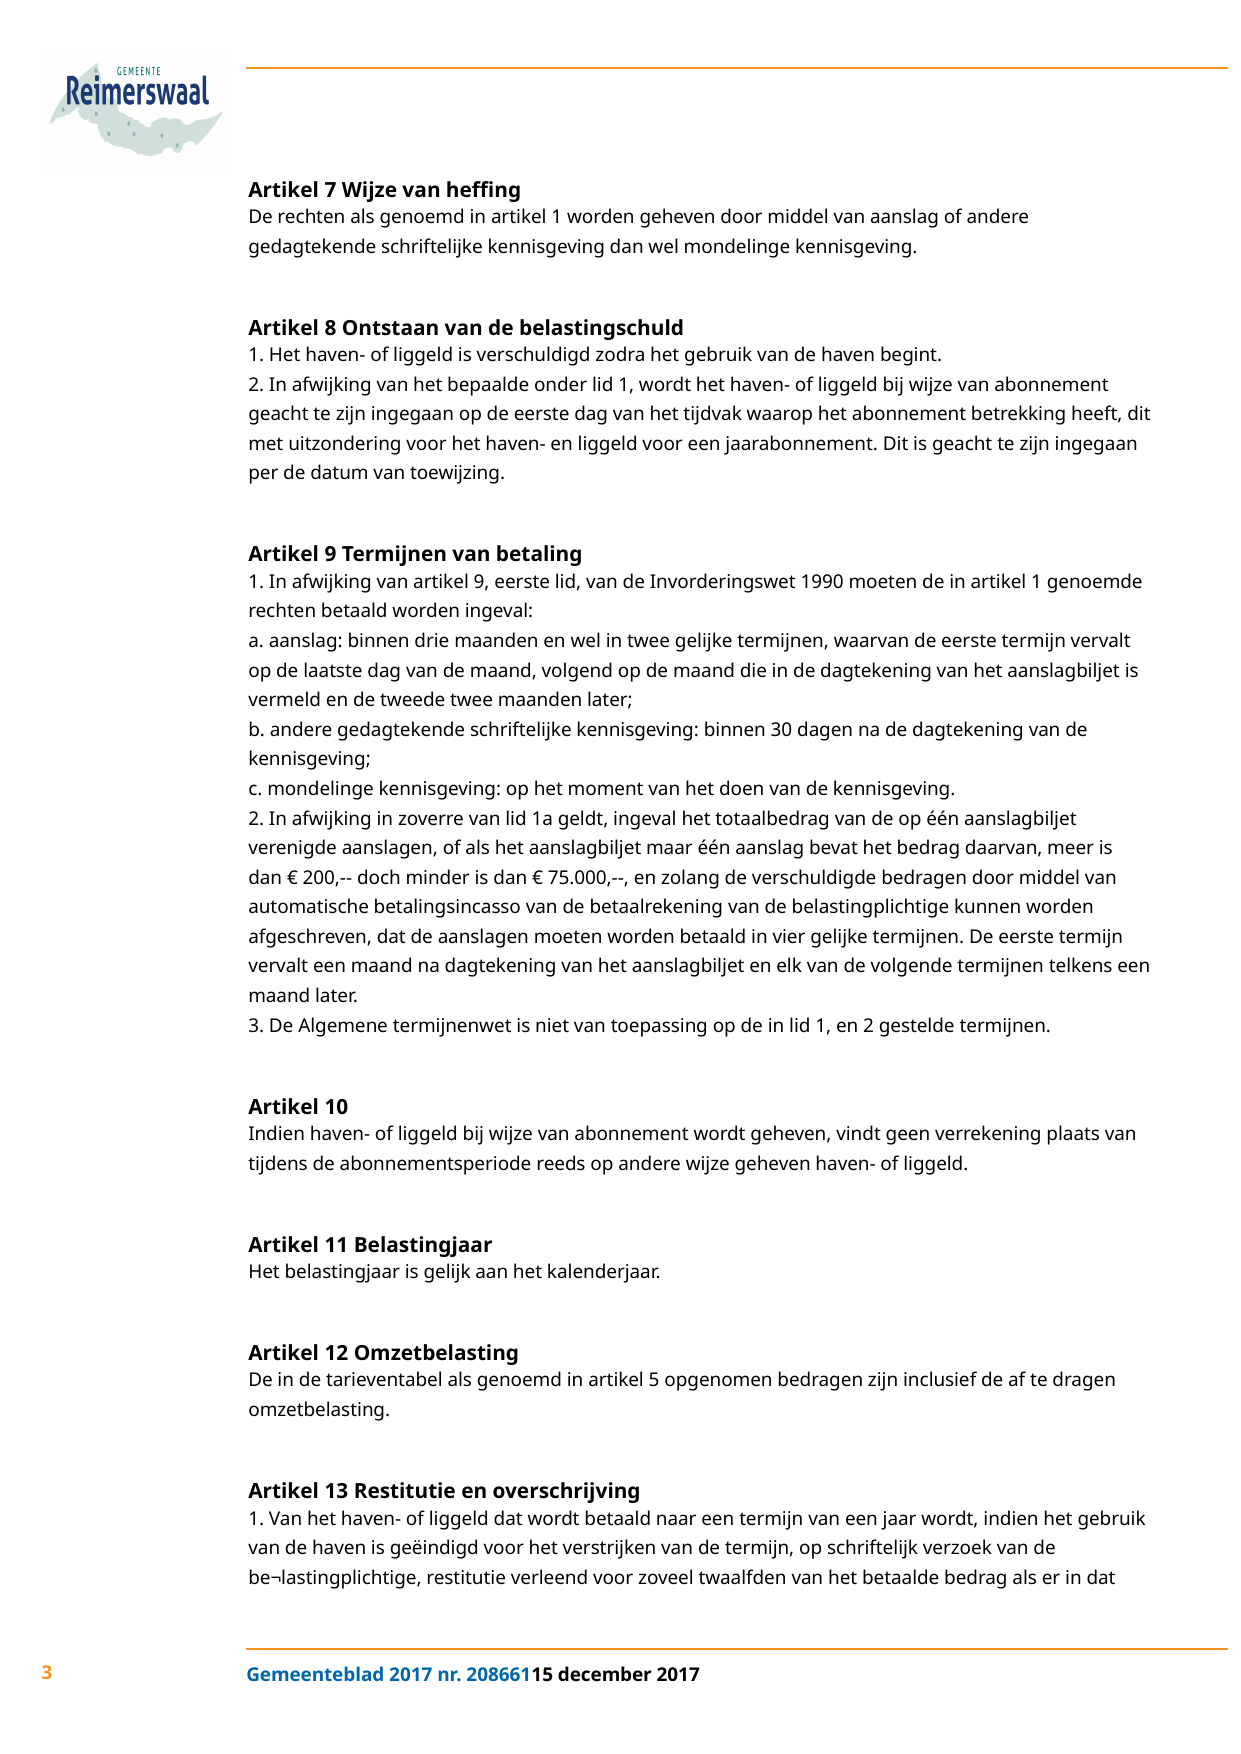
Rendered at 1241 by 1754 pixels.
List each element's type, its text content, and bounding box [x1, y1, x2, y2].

text Artikel 7 Wijze van heffing [248, 175, 1152, 203]
text 1. In afwijking van artikel 9, eerste lid, van de Invorderingswet 1990 moeten de in artikel 1 genoemde rechten betaald worden ingeval: [248, 568, 1152, 623]
text 3. De Algemene termijnenwet is niet van toepassing op de in lid 1, en 2 gestelde termijnen. [248, 1012, 1152, 1037]
text Artikel 8 Ontstaan van de belastingschuld [248, 313, 1152, 341]
text Indien haven- of liggeld bij wijze van abonnement wordt geheven, vindt geen verrekening plaats van tijdens de abonnementsperiode reeds op andere wijze geheven haven- of liggeld. [248, 1120, 1152, 1176]
text Artikel 13 Restitutie en overschrijving [248, 1476, 1152, 1505]
text Het belastingjaar is gelijk aan het kalenderjaar. [248, 1258, 1152, 1284]
text 1. Van het haven- of liggeld dat wordt betaald naar een termijn van een jaar wordt, indien het gebruik van de haven is geëindigd voor het verstrijken van de termijn, op schriftelijk verzoek van de be¬lastingplichtige, restitutie verleend voor zoveel twaalfden van het betaalde bedrag als er in dat [248, 1505, 1152, 1589]
text c. mondelinge kennisgeving: op het moment van het doen van de kennisgeving. [248, 775, 1152, 801]
text De in de tarieventabel als genoemd in artikel 5 opgenomen bedragen zijn inclusief de af te dragen omzetbelasting. [248, 1367, 1152, 1422]
text b. andere gedagtekende schriftelijke kennisgeving: binnen 30 dagen na de dagtekening van de kennisgeving; [248, 716, 1152, 771]
text a. aanslag: binnen drie maanden en wel in twee gelijke termijnen, waarvan de eerste termijn vervalt op de laatste dag van de maand, volgend op de maand die in de dagtekening van het aanslagbiljet is vermeld en de tweede twee maanden later; [248, 627, 1152, 712]
picture [41, 47, 231, 172]
text 2. In afwijking in zoverre van lid 1a geldt, ingeval het totaalbedrag van de op één aanslagbiljet verenigde aanslagen, of als het aanslagbiljet maar één aanslag bevat het bedrag daarvan, meer is dan € 200,-- doch minder is dan € 75.000,--, en zolang de verschuldigde bedragen door middel van automatische betalingsincasso van de betaalrekening van de belastingplichtige kunnen worden afgeschreven, dat de aanslagen moeten worden betaald in vier gelijke termijnen. De eerste termijn vervalt een maand na dagtekening van het aanslagbiljet en elk van de volgende termijnen telkens een maand later. [248, 805, 1152, 1008]
text 1. Het haven- of liggeld is verschuldigd zodra het gebruik van de haven begint. [248, 341, 1152, 367]
text Artikel 10 [248, 1092, 1152, 1120]
text Artikel 11 Belastingjaar [248, 1230, 1152, 1258]
text 2. In afwijking van het bepaalde onder lid 1, wordt het haven- of liggeld bij wijze van abonnement geacht te zijn ingegaan op de eerste dag van het tijdvak waarop het abonnement betrekking heeft, dit met uitzondering voor het haven- en liggeld voor een jaarabonnement. Dit is geacht te zijn ingegaan per de datum van toewijzing. [248, 371, 1152, 485]
text Artikel 9 Termijnen van betaling [248, 539, 1152, 568]
text De rechten als genoemd in artikel 1 worden geheven door middel van aanslag of andere gedagtekende schriftelijke kennisgeving dan wel mondelinge kennisgeving. [248, 203, 1152, 258]
text Artikel 12 Omzetbelasting [248, 1338, 1152, 1367]
